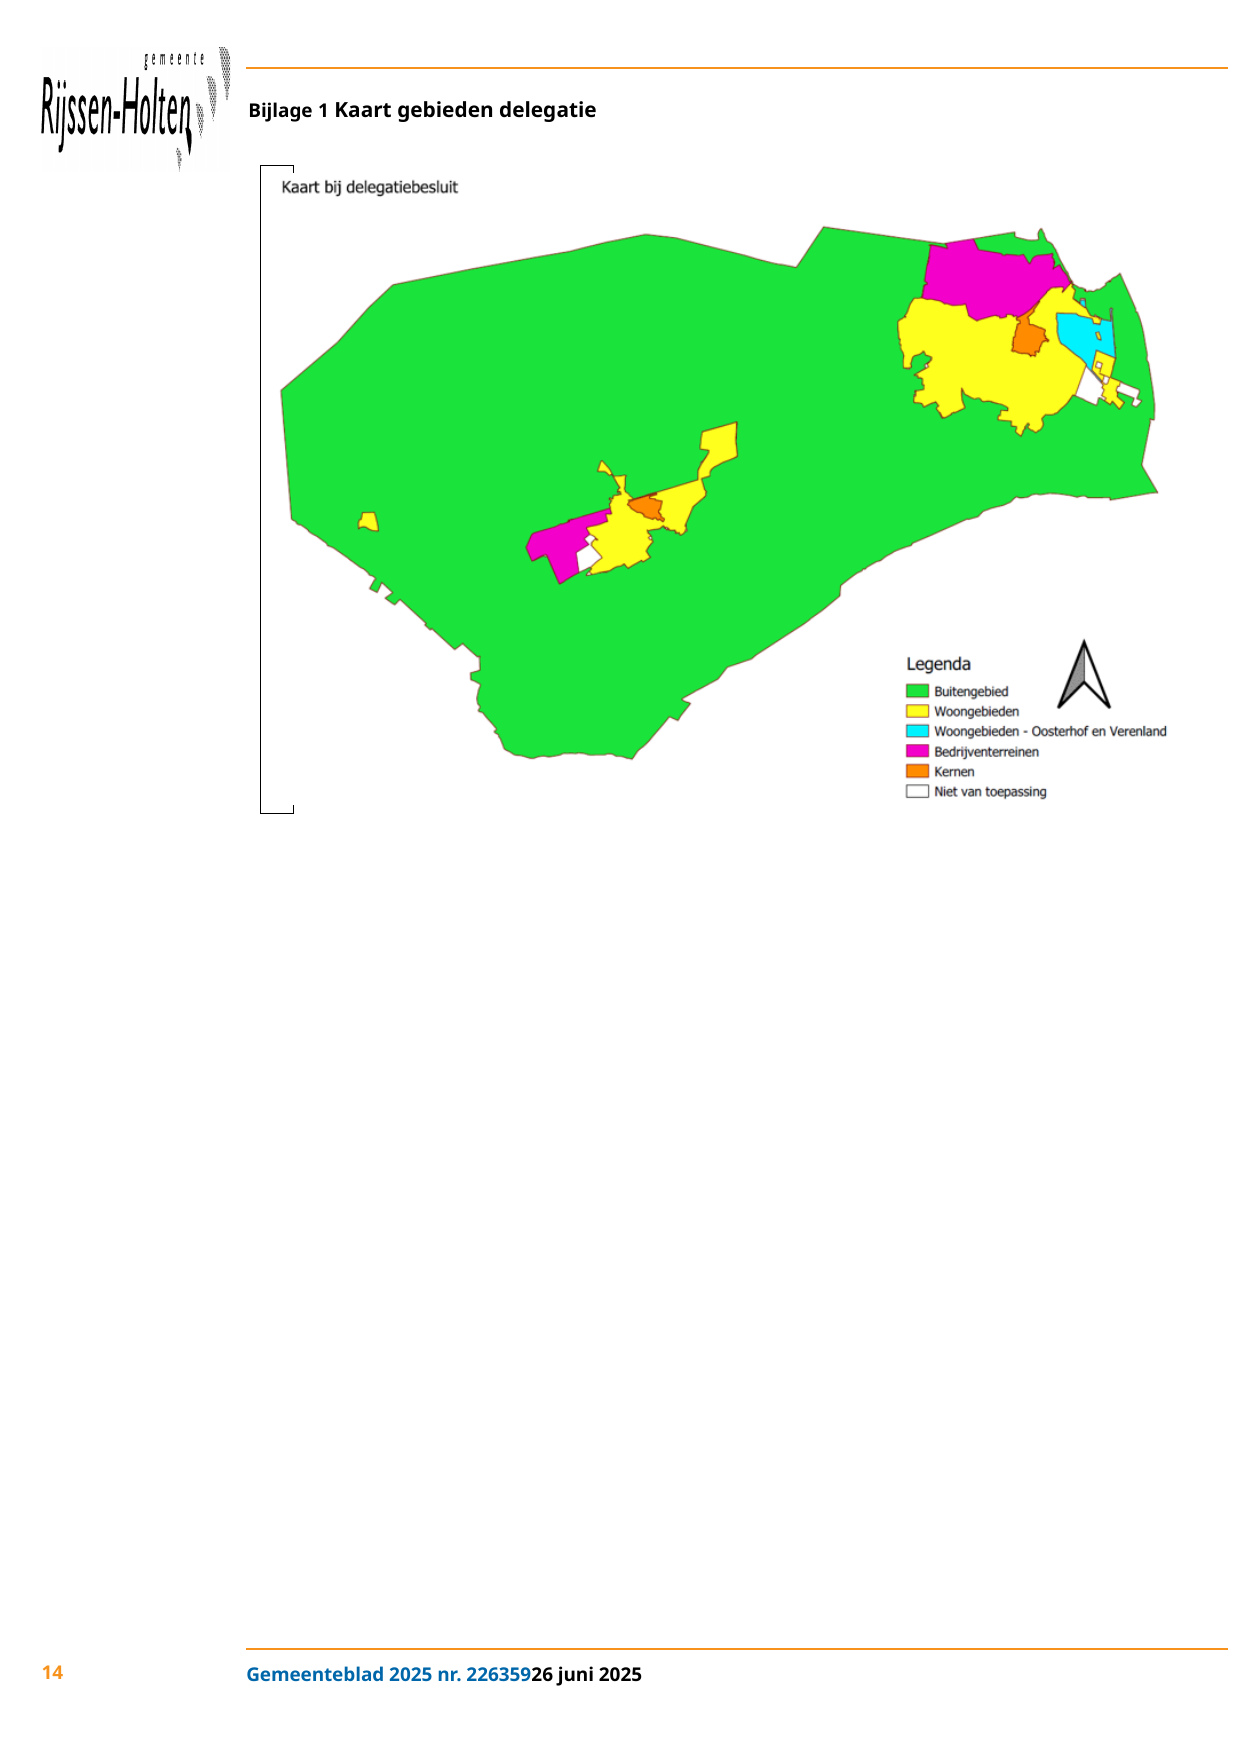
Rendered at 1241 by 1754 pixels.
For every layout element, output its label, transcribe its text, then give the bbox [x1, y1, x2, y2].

picture [41, 47, 231, 172]
picture [268, 173, 1173, 805]
text Bijlage 1 Kaart gebieden delegatie [248, 95, 1152, 123]
